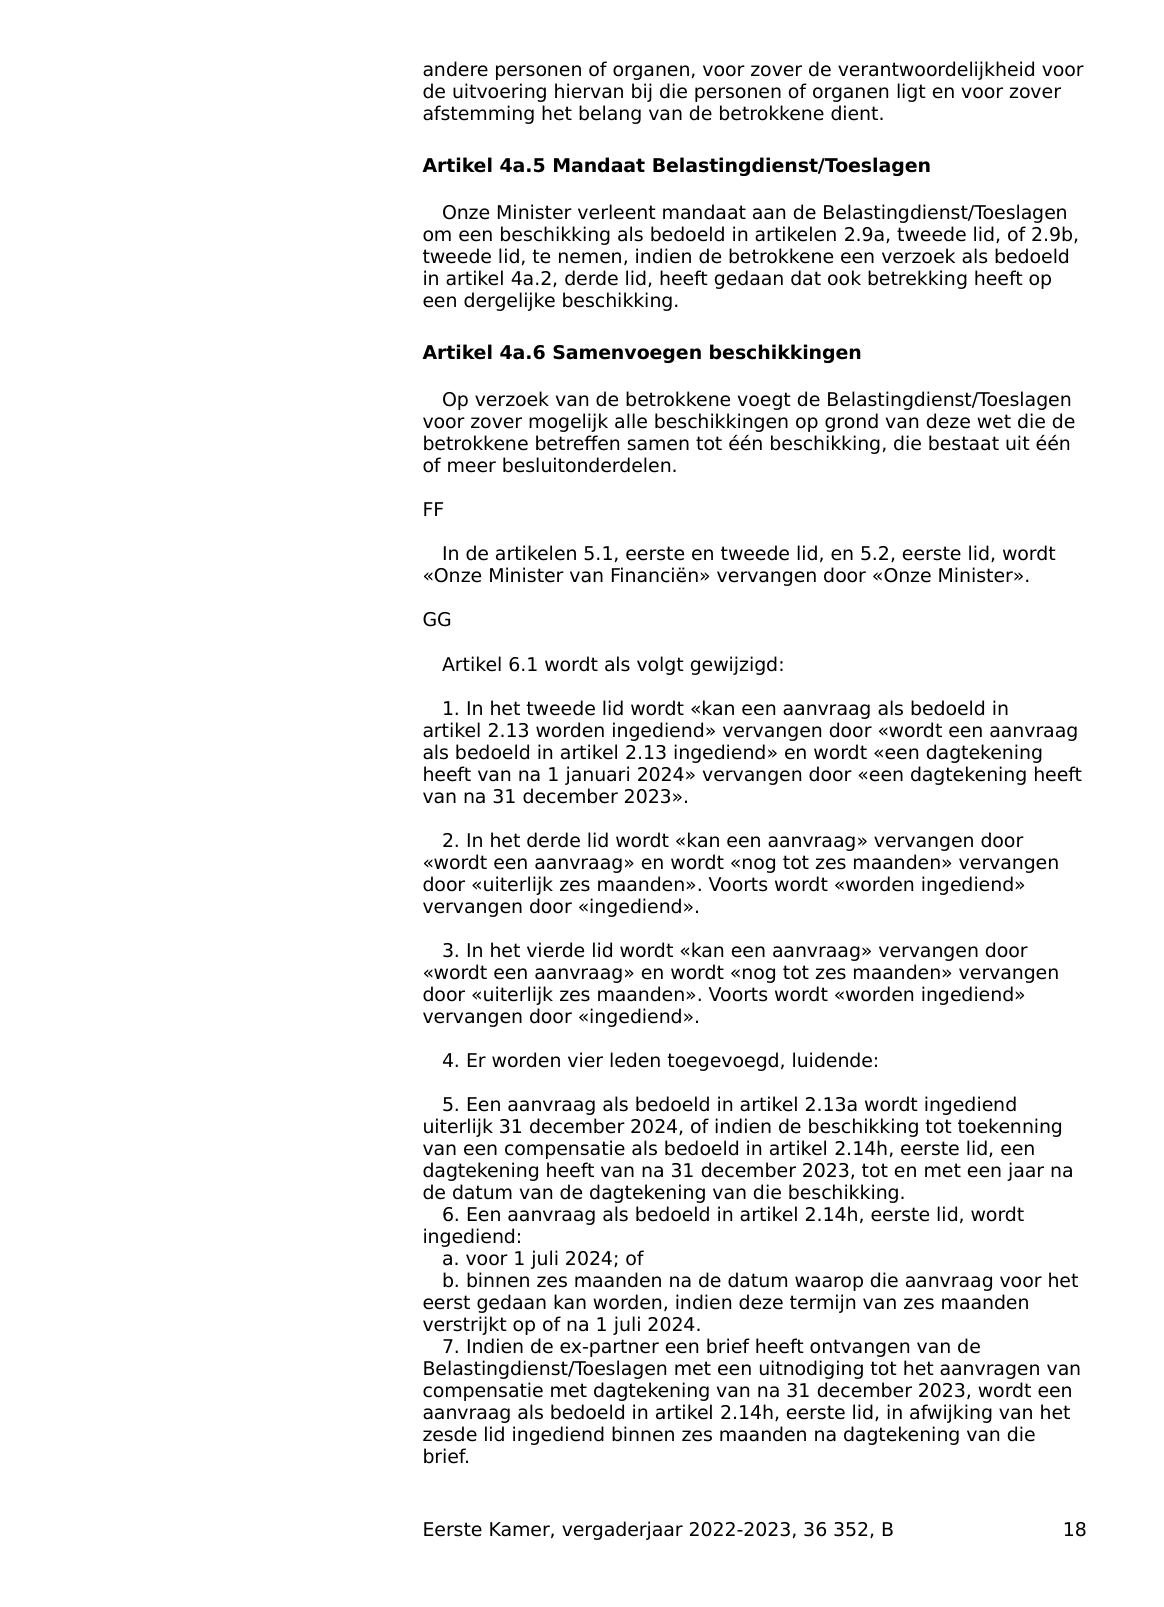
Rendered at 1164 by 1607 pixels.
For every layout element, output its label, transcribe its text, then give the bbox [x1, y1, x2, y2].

text FF [422, 499, 1087, 521]
text andere personen of organen, voor zover de verantwoordelijkheid voor de uitvoering hiervan bij die personen of organen ligt en voor zover afstemming het belang van de betrokkene dient. [422, 59, 1087, 125]
text Artikel 6.1 wordt als volgt gewijzigd: [422, 653, 1087, 675]
subtitle Artikel 4a.5 Mandaat Belastingdienst/Toeslagen [422, 155, 1087, 177]
text 2. In het derde lid wordt «kan een aanvraag» vervangen door «wordt een aanvraag» en wordt «nog tot zes maanden» vervangen door «uiterlijk zes maanden». Voorts wordt «worden ingediend» vervangen door «ingediend». [422, 830, 1087, 918]
text a. voor 1 juli 2024; of [422, 1248, 1087, 1270]
text 4. Er worden vier leden toegevoegd, luidende: [422, 1050, 1087, 1072]
text In de artikelen 5.1, eerste en tweede lid, en 5.2, eerste lid, wordt «Onze Minister van Financiën» vervangen door «Onze Minister». [422, 543, 1087, 587]
text 7. Indien de ex-partner een brief heeft ontvangen van de Belastingdienst/Toeslagen met een uitnodiging tot het aanvragen van compensatie met dagtekening van na 31 december 2023, wordt een aanvraag als bedoeld in artikel 2.14h, eerste lid, in afwijking van het zesde lid ingediend binnen zes maanden na dagtekening van die brief. [422, 1336, 1087, 1468]
text 3. In het vierde lid wordt «kan een aanvraag» vervangen door «wordt een aanvraag» en wordt «nog tot zes maanden» vervangen door «uiterlijk zes maanden». Voorts wordt «worden ingediend» vervangen door «ingediend». [422, 940, 1087, 1028]
text 6. Een aanvraag als bedoeld in artikel 2.14h, eerste lid, wordt ingediend: [422, 1204, 1087, 1248]
text Op verzoek van de betrokkene voegt de Belastingdienst/Toeslagen voor zover mogelijk alle beschikkingen op grond van deze wet die de betrokkene betreffen samen tot één beschikking, die bestaat uit één of meer besluitonderdelen. [422, 389, 1087, 477]
text b. binnen zes maanden na de datum waarop die aanvraag voor het eerst gedaan kan worden, indien deze termijn van zes maanden verstrijkt op of na 1 juli 2024. [422, 1270, 1087, 1336]
text 5. Een aanvraag als bedoeld in artikel 2.13a wordt ingediend uiterlijk 31 december 2024, of indien de beschikking tot toekenning van een compensatie als bedoeld in artikel 2.14h, eerste lid, een dagtekening heeft van na 31 december 2023, tot en met een jaar na de datum van de dagtekening van die beschikking. [422, 1094, 1087, 1204]
text Onze Minister verleent mandaat aan de Belastingdienst/Toeslagen om een beschikking als bedoeld in artikelen 2.9a, tweede lid, of 2.9b, tweede lid, te nemen, indien de betrokkene een verzoek als bedoeld in artikel 4a.2, derde lid, heeft gedaan dat ook betrekking heeft op een dergelijke beschikking. [422, 202, 1087, 312]
subtitle Artikel 4a.6 Samenvoegen beschikkingen [422, 342, 1087, 364]
text 1. In het tweede lid wordt «kan een aanvraag als bedoeld in artikel 2.13 worden ingediend» vervangen door «wordt een aanvraag als bedoeld in artikel 2.13 ingediend» en wordt «een dagtekening heeft van na 1 januari 2024» vervangen door «een dagtekening heeft van na 31 december 2023». [422, 698, 1087, 807]
text GG [422, 609, 1087, 631]
